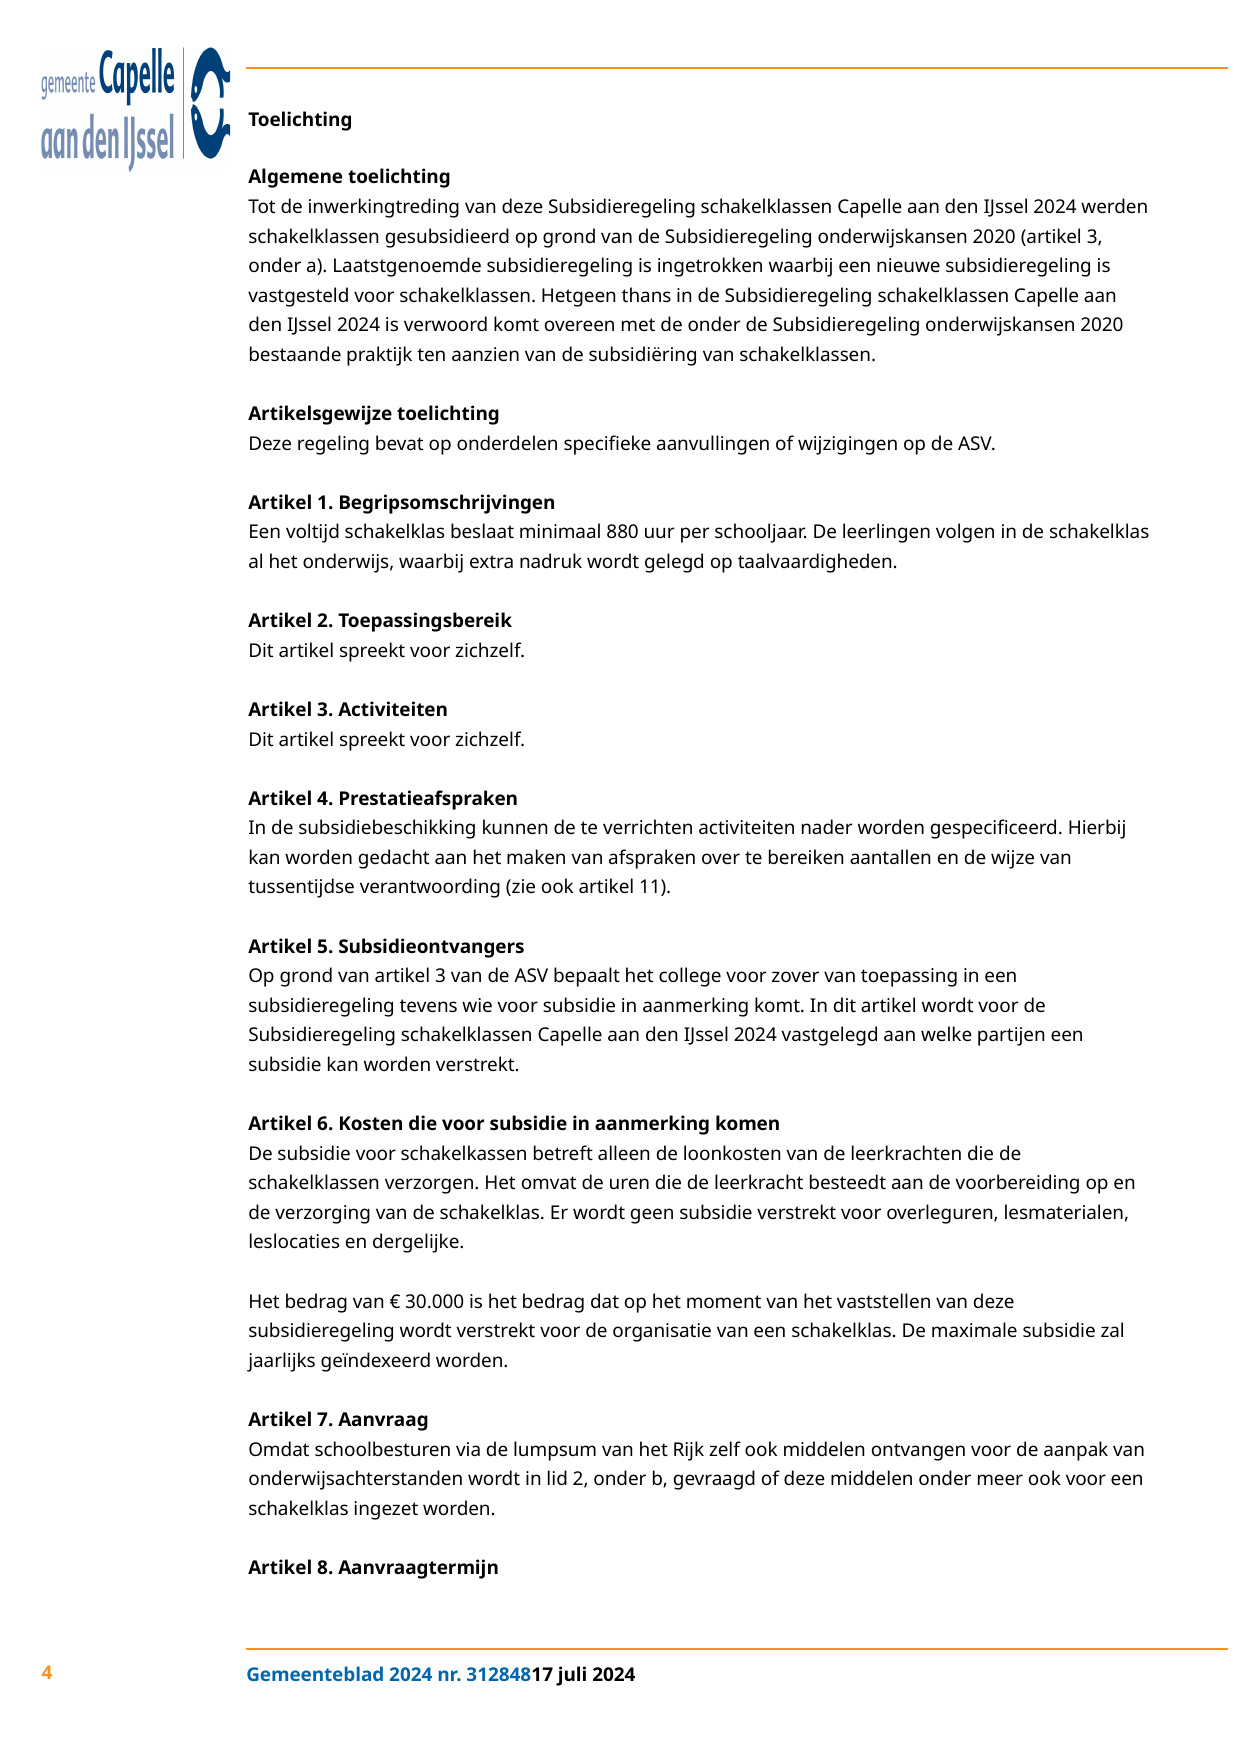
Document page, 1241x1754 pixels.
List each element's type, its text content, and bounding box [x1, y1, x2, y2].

text Algemene toelichting [248, 164, 1152, 189]
text Artikel 4. Prestatieafspraken [248, 785, 1152, 811]
text Artikelsgewijze toelichting [248, 400, 1152, 426]
text Deze regeling bevat op onderdelen specifieke aanvullingen of wijzigingen op de ASV. [248, 430, 1152, 456]
text De subsidie voor schakelkassen betreft alleen de loonkosten van de leerkrachten die de schakelklassen verzorgen. Het omvat de uren die de leerkracht besteedt aan de voorbereiding op en de verzorging van de schakelklas. Er wordt geen subsidie verstrekt voor overleguren, lesmaterialen, leslocaties en dergelijke. [248, 1140, 1152, 1254]
text Artikel 3. Activiteiten [248, 696, 1152, 722]
text Dit artikel spreekt voor zichzelf. [248, 637, 1152, 663]
text Artikel 8. Aanvraagtermijn [248, 1554, 1152, 1580]
text Artikel 2. Toepassingsbereik [248, 607, 1152, 633]
picture [41, 47, 231, 172]
text Een voltijd schakelklas beslaat minimaal 880 uur per schooljaar. De leerlingen volgen in de schakelklas al het onderwijs, waarbij extra nadruk wordt gelegd op taalvaardigheden. [248, 519, 1152, 574]
text Omdat schoolbesturen via de lumpsum van het Rijk zelf ook middelen ontvangen voor de aanpak van onderwijsachterstanden wordt in lid 2, onder b, gevraagd of deze middelen onder meer ook voor een schakelklas ingezet worden. [248, 1436, 1152, 1521]
text Tot de inwerkingtreding van deze Subsidieregeling schakelklassen Capelle aan den IJssel 2024 werden schakelklassen gesubsidieerd op grond van de Subsidieregeling onderwijskansen 2020 (artikel 3, onder a). Laatstgenoemde subsidieregeling is ingetrokken waarbij een nieuwe subsidieregeling is vastgesteld voor schakelklassen. Hetgeen thans in de Subsidieregeling schakelklassen Capelle aan den IJssel 2024 is verwoord komt overeen met de onder de Subsidieregeling onderwijskansen 2020 bestaande praktijk ten aanzien van de subsidiëring van schakelklassen. [248, 193, 1152, 367]
text Het bedrag van € 30.000 is het bedrag dat op het moment van het vaststellen van deze subsidieregeling wordt verstrekt voor de organisatie van een schakelklas. De maximale subsidie zal jaarlijks geïndexeerd worden. [248, 1288, 1152, 1373]
text Artikel 1. Begripsomschrijvingen [248, 489, 1152, 515]
text Artikel 5. Subsidieontvangers [248, 933, 1152, 958]
text Op grond van artikel 3 van de ASV bepaalt het college voor zover van toepassing in een subsidieregeling tevens wie voor subsidie in aanmerking komt. In dit artikel wordt voor de Subsidieregeling schakelklassen Capelle aan den IJssel 2024 vastgelegd aan welke partijen een subsidie kan worden verstrekt. [248, 962, 1152, 1077]
text Artikel 6. Kosten die voor subsidie in aanmerking komen [248, 1110, 1152, 1136]
text In de subsidiebeschikking kunnen de te verrichten activiteiten nader worden gespecificeerd. Hierbij kan worden gedacht aan het maken van afspraken over te bereiken aantallen en de wijze van tussentijdse verantwoording (zie ook artikel 11). [248, 814, 1152, 899]
text Dit artikel spreekt voor zichzelf. [248, 726, 1152, 751]
text Toelichting [248, 95, 1152, 134]
text Artikel 7. Aanvraag [248, 1406, 1152, 1432]
